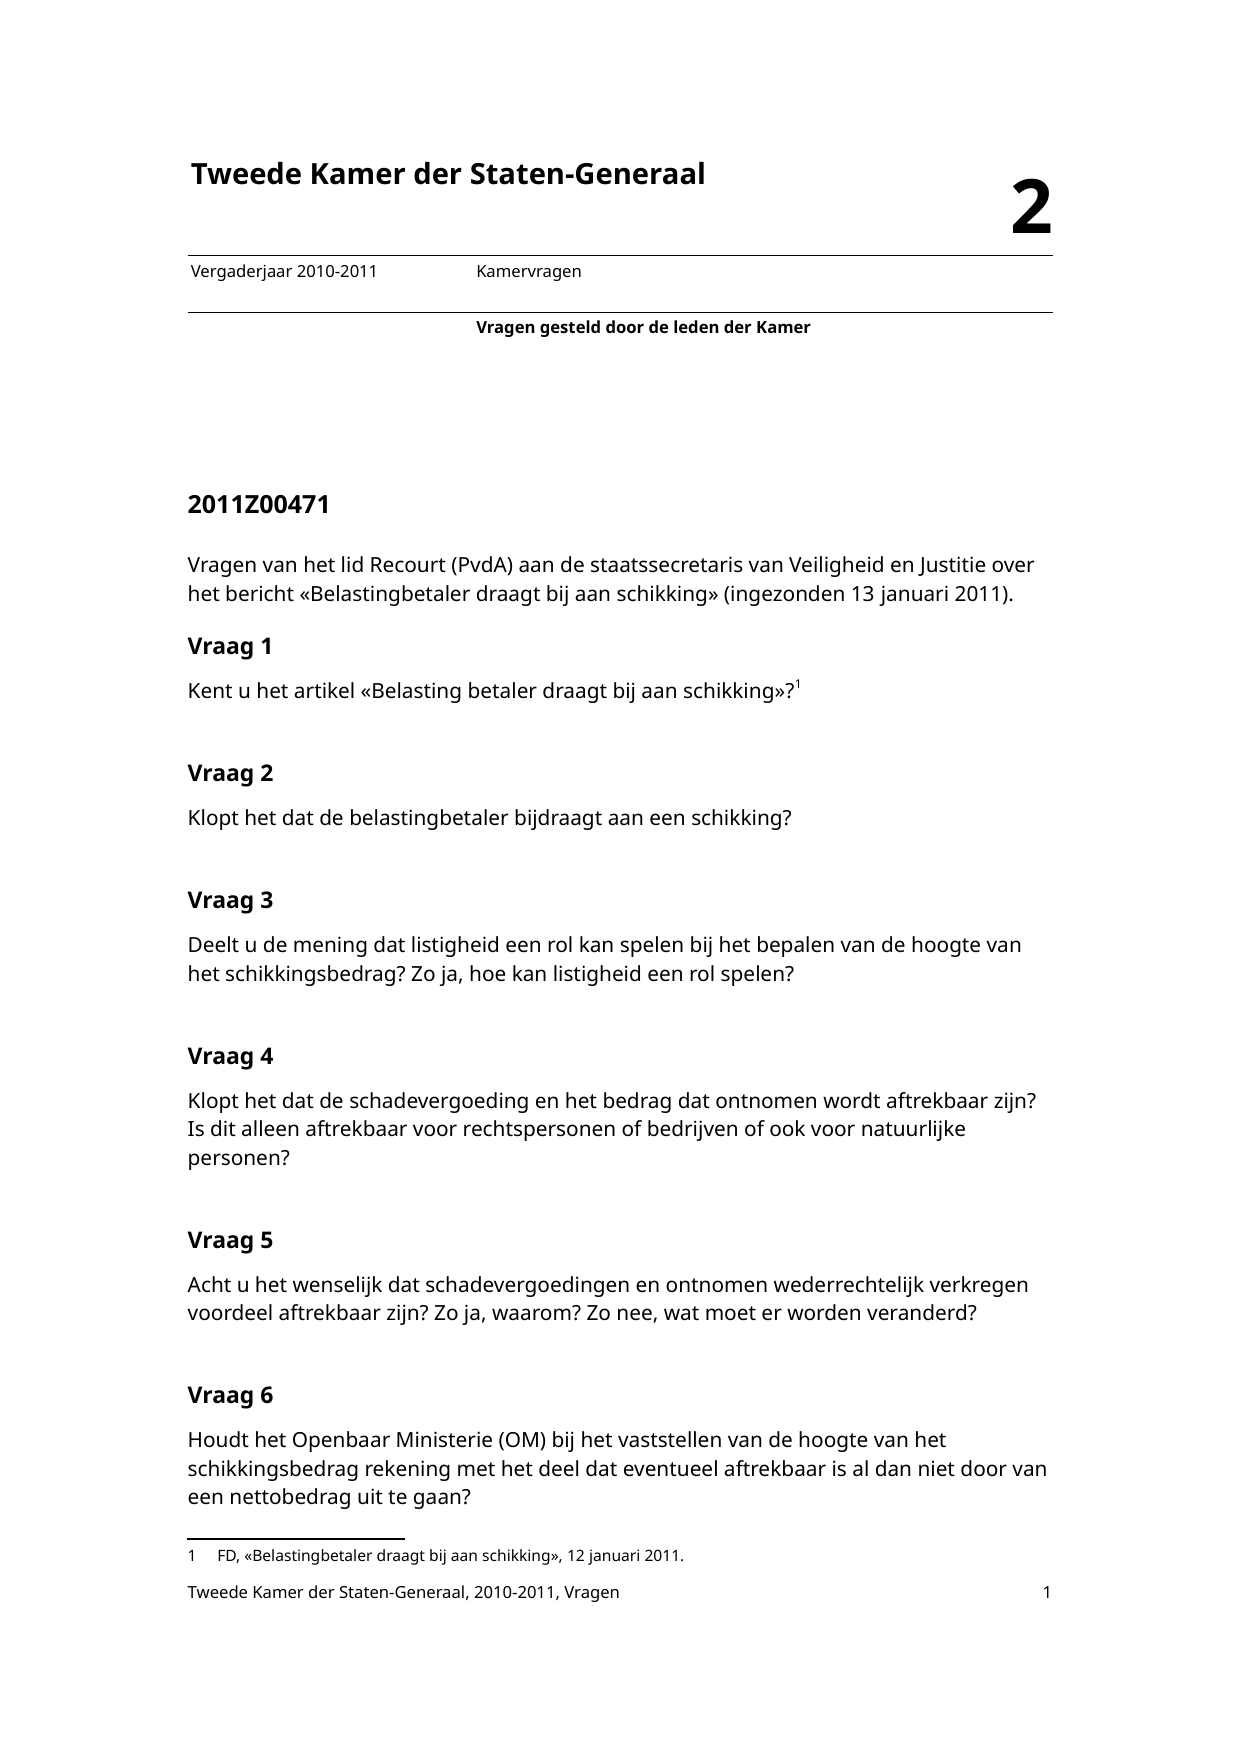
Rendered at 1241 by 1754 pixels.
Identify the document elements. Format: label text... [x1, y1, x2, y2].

text Deelt u de mening dat listigheid een rol kan spelen bij het bepalen van de hoogte van het schikkingsbedrag? Zo ja, hoe kan listigheid een rol spelen? [187, 930, 1053, 987]
text FD, «Belastingbetaler draagt bij aan schikking», 12 januari 2011. [187, 1538, 1053, 1566]
text 2011Z00471 [187, 487, 1053, 521]
subtitle Vraag 6 [187, 1379, 1053, 1411]
subtitle Vraag 2 [187, 757, 1053, 788]
text Houdt het Openbaar Ministerie (OM) bij het vaststellen van de hoogte van het schikkingsbedrag rekening met het deel dat eventueel aftrekbaar is al dan niet door van een nettobedrag uit te gaan? [187, 1426, 1053, 1511]
text Vragen van het lid Recourt (PvdA) aan de staatssecretaris van Veiligheid en Justitie over het bericht «Belastingbetaler draagt bij aan schikking» (ingezonden 13 januari 2011). [187, 550, 1053, 607]
subtitle Vraag 4 [187, 1040, 1053, 1071]
text Kent u het artikel «Belasting betaler draagt bij aan schikking»? [187, 676, 1053, 704]
table_cell Vragen gesteld door de leden der Kamer [473, 313, 1053, 339]
text Acht u het wenselijk dat schadevergoedingen en ontnomen wederrechtelijk verkregen voordeel aftrekbaar zijn? Zo ja, waarom? Zo nee, wat moet er worden veranderd? [187, 1270, 1053, 1327]
table_cell Kamervragen [473, 256, 1053, 312]
table_cell Vergaderjaar 2010-2011 [188, 256, 473, 312]
text Klopt het dat de schadevergoeding en het bedrag dat ontnomen wordt aftrekbaar zijn? Is dit alleen aftrekbaar voor rechtspersonen of bedrijven of ook voor natuurlijke personen? [187, 1086, 1053, 1171]
table_cell [188, 313, 473, 339]
subtitle Vraag 3 [187, 884, 1053, 915]
subtitle Vraag 1 [187, 630, 1053, 661]
subtitle Vraag 5 [187, 1224, 1053, 1255]
table_header Tweede Kamer der Staten-Generaal [188, 150, 879, 255]
table_header 2 [880, 150, 1053, 255]
text Klopt het dat de belastingbetaler bijdraagt aan een schikking? [187, 803, 1053, 832]
